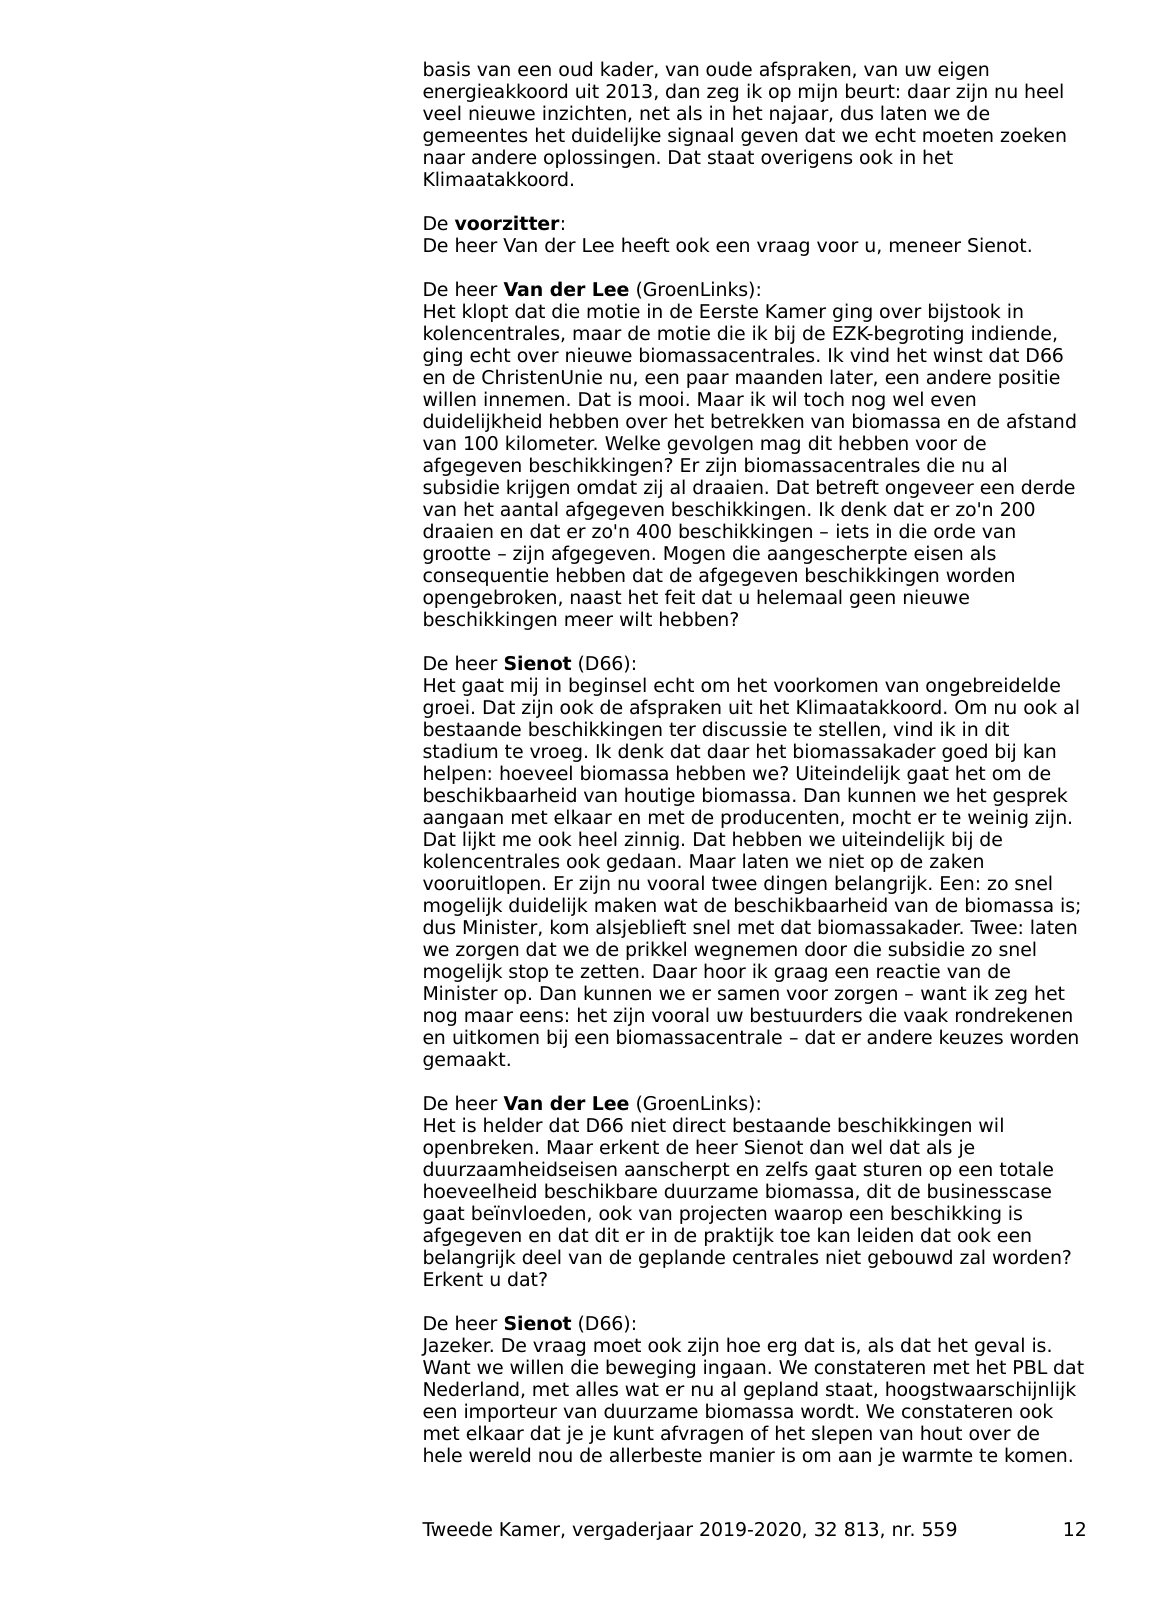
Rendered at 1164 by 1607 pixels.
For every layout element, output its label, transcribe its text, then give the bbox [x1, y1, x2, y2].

text De heer Sienot (D66): [422, 1313, 1087, 1335]
text Het gaat mij in beginsel echt om het voorkomen van ongebreidelde groei. Dat zijn ook de afspraken uit het Klimaatakkoord. Om nu ook al bestaande beschikkingen ter discussie te stellen, vind ik in dit stadium te vroeg. Ik denk dat daar het biomassakader goed bij kan helpen: hoeveel biomassa hebben we? Uiteindelijk gaat het om de beschikbaarheid van houtige biomassa. Dan kunnen we het gesprek aangaan met elkaar en met de producenten, mocht er te weinig zijn. Dat lijkt me ook heel zinnig. Dat hebben we uiteindelijk bij de kolencentrales ook gedaan. Maar laten we niet op de zaken vooruitlopen. Er zijn nu vooral twee dingen belangrijk. Een: zo snel mogelijk duidelijk maken wat de beschikbaarheid van de biomassa is; dus Minister, kom alsjeblieft snel met dat biomassakader. Twee: laten we zorgen dat we de prikkel wegnemen door die subsidie zo snel mogelijk stop te zetten. Daar hoor ik graag een reactie van de Minister op. Dan kunnen we er samen voor zorgen – want ik zeg het nog maar eens: het zijn vooral uw bestuurders die vaak rondrekenen en uitkomen bij een biomassacentrale – dat er andere keuzes worden gemaakt. [422, 675, 1087, 1071]
text Jazeker. De vraag moet ook zijn hoe erg dat is, als dat het geval is. Want we willen die beweging ingaan. We constateren met het PBL dat Nederland, met alles wat er nu al gepland staat, hoogstwaarschijnlijk een importeur van duurzame biomassa wordt. We constateren ook met elkaar dat je je kunt afvragen of het slepen van hout over de hele wereld nou de allerbeste manier is om aan je warmte te komen. [422, 1335, 1087, 1467]
text De heer Van der Lee (GroenLinks): [422, 1093, 1087, 1115]
text De voorzitter: [422, 213, 1087, 235]
text basis van een oud kader, van oude afspraken, van uw eigen energieakkoord uit 2013, dan zeg ik op mijn beurt: daar zijn nu heel veel nieuwe inzichten, net als in het najaar, dus laten we de gemeentes het duidelijke signaal geven dat we echt moeten zoeken naar andere oplossingen. Dat staat overigens ook in het Klimaatakkoord. [422, 59, 1087, 191]
text De heer Van der Lee heeft ook een vraag voor u, meneer Sienot. [422, 235, 1087, 257]
text De heer Van der Lee (GroenLinks): [422, 279, 1087, 301]
text Het klopt dat die motie in de Eerste Kamer ging over bijstook in kolencentrales, maar de motie die ik bij de EZK-begroting indiende, ging echt over nieuwe biomassacentrales. Ik vind het winst dat D66 en de ChristenUnie nu, een paar maanden later, een andere positie willen innemen. Dat is mooi. Maar ik wil toch nog wel even duidelijkheid hebben over het betrekken van biomassa en de afstand van 100 kilometer. Welke gevolgen mag dit hebben voor de afgegeven beschikkingen? Er zijn biomassacentrales die nu al subsidie krijgen omdat zij al draaien. Dat betreft ongeveer een derde van het aantal afgegeven beschikkingen. Ik denk dat er zo'n 200 draaien en dat er zo'n 400 beschikkingen – iets in die orde van grootte – zijn afgegeven. Mogen die aangescherpte eisen als consequentie hebben dat de afgegeven beschikkingen worden opengebroken, naast het feit dat u helemaal geen nieuwe beschikkingen meer wilt hebben? [422, 301, 1087, 631]
text Het is helder dat D66 niet direct bestaande beschikkingen wil openbreken. Maar erkent de heer Sienot dan wel dat als je duurzaamheidseisen aanscherpt en zelfs gaat sturen op een totale hoeveelheid beschikbare duurzame biomassa, dit de businesscase gaat beïnvloeden, ook van projecten waarop een beschikking is afgegeven en dat dit er in de praktijk toe kan leiden dat ook een belangrijk deel van de geplande centrales niet gebouwd zal worden? Erkent u dat? [422, 1115, 1087, 1291]
text De heer Sienot (D66): [422, 653, 1087, 675]
